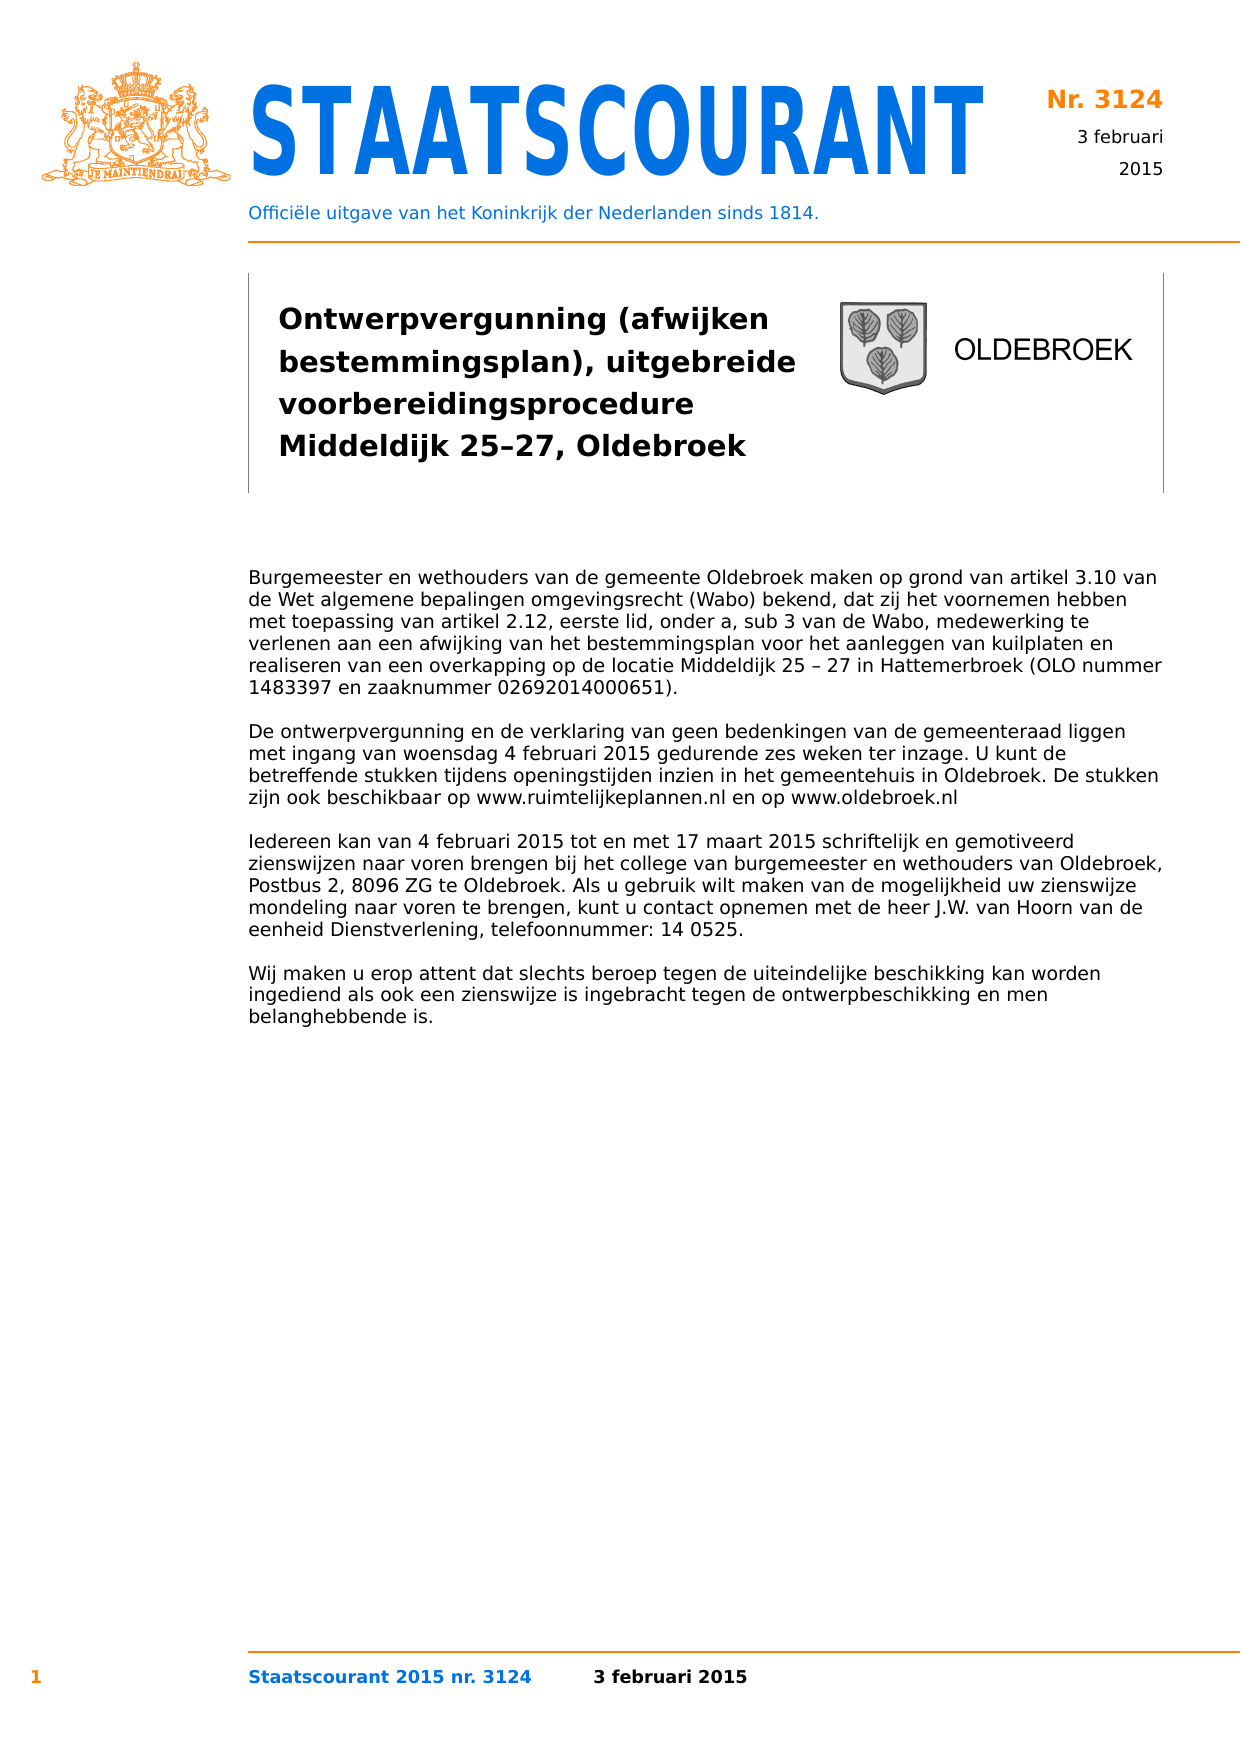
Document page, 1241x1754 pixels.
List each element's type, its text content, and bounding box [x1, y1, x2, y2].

subtitle Ontwerpvergunning (afwijken bestemmingsplan), uitgebreide voorbereidingsprocedure Middeldijk 25–27, Oldebroek [249, 273, 1163, 493]
text De ontwerpvergunning en de verklaring van geen bedenkingen van de gemeenteraad liggen met ingang van woensdag 4 februari 2015 gedurende zes weken ter inzage. U kunt de betreffende stukken tijdens openingstijden inzien in het gemeentehuis in Oldebroek. De stukken zijn ook beschikbaar op www.ruimtelijkeplannen.nl en op www.oldebroek.nl [248, 721, 1163, 809]
picture [41, 62, 231, 186]
table_header Nr. 3124 [998, 62, 1240, 121]
table_header [25, 62, 248, 241]
text Iedereen kan van 4 februari 2015 tot en met 17 maart 2015 schriftelijk en gemotiveerd zienswijzen naar voren brengen bij het college van burgemeester en wethouders van Oldebroek, Postbus 2, 8096 ZG te Oldebroek. Als u gebruik wilt maken van de mogelijkheid uw zienswijze mondeling naar voren te brengen, kunt u contact opnemen met de heer J.W. van Hoorn van de eenheid Dienstverlening, telefoonnummer: 14 0525. [248, 831, 1163, 941]
table_header STAATSCOURANT [248, 62, 998, 203]
table_cell Officiële uitgave van het Koninkrijk der Nederlanden sinds 1814. [248, 203, 1240, 241]
text Wij maken u erop attent dat slechts beroep tegen de uiteindelijke beschikking kan worden ingediend als ook een zienswijze is ingebracht tegen de ontwerpbeschikking en men belanghebbende is. [248, 962, 1163, 1028]
text Burgemeester en wethouders van de gemeente Oldebroek maken op grond van artikel 3.10 van de Wet algemene bepalingen omgevingsrecht (Wabo) bekend, dat zij het voornemen hebben met toepassing van artikel 2.12, eerste lid, onder a, sub 3 van de Wabo, medewerking te verlenen aan een afwijking van het bestemmingsplan voor het aanleggen van kuilplaten en realiseren van een overkapping op de locatie Middeldijk 25 – 27 in Hattemerbroek (OLO nummer 1483397 en zaaknummer 02692014000651). [248, 567, 1163, 699]
picture [838, 302, 1134, 397]
table_cell 3 februari [998, 121, 1240, 153]
table_cell 2015 [998, 153, 1240, 203]
